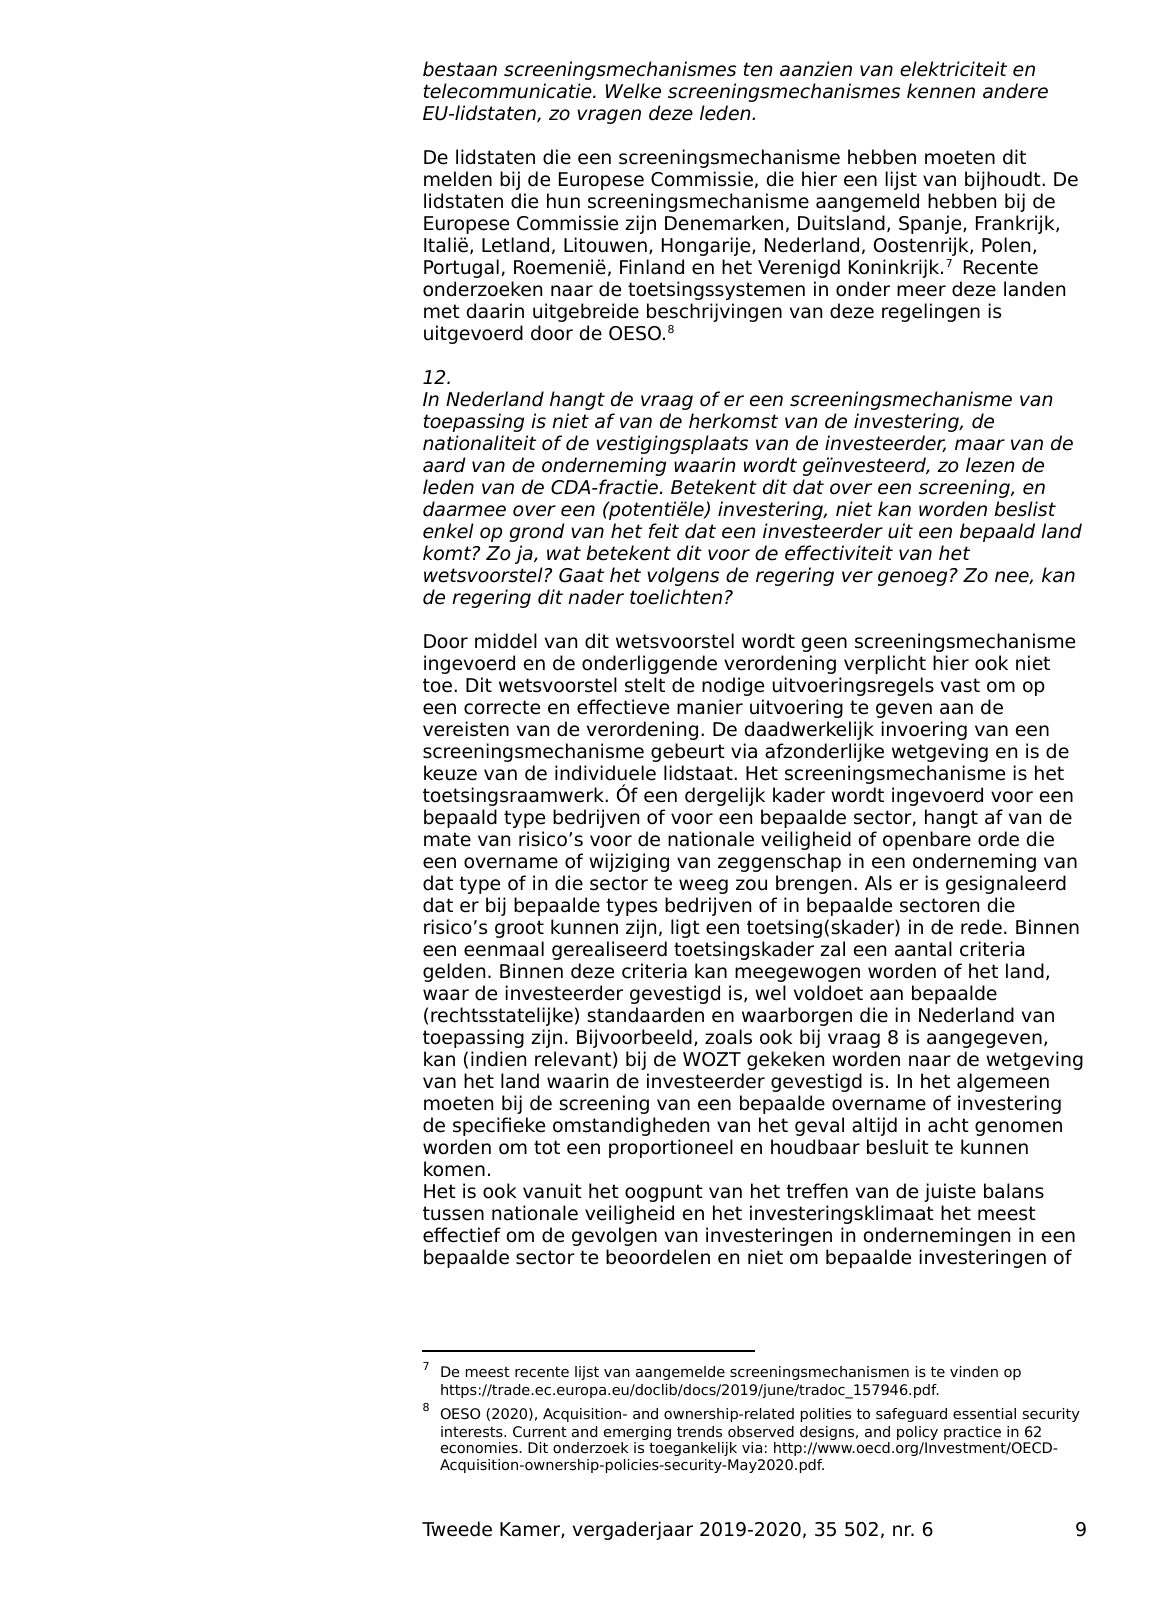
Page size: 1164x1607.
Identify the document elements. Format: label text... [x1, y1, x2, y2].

text OESO (2020), Acquisition- and ownership-related polities to safeguard essential security interests. Current and emerging trends observed designs, and policy practice in 62 economies. Dit onderzoek is toegankelijk via: http://www.oecd.org/Investment/OECD-Acquisition-ownership-policies-security-May2020.pdf. [422, 1402, 1087, 1474]
text Het is ook vanuit het oogpunt van het treffen van de juiste balans tussen nationale veiligheid en het investeringsklimaat het meest effectief om de gevolgen van investeringen in ondernemingen in een bepaalde sector te beoordelen en niet om bepaalde investeringen of [422, 1181, 1087, 1268]
text In Nederland hangt de vraag of er een screeningsmechanisme van toepassing is niet af van de herkomst van de investering, de nationaliteit of de vestigingsplaats van de investeerder, maar van de aard van de onderneming waarin wordt geïnvesteerd, zo lezen de leden van de CDA-fractie. Betekent dit dat over een screening, en daarmee over een (potentiële) investering, niet kan worden beslist enkel op grond van het feit dat een investeerder uit een bepaald land komt? Zo ja, wat betekent dit voor de effectiviteit van het wetsvoorstel? Gaat het volgens de regering ver genoeg? Zo nee, kan de regering dit nader toelichten? [422, 389, 1087, 609]
text De meest recente lijst van aangemelde screeningsmechanismen is te vinden op https://trade.ec.europa.eu/doclib/docs/2019/june/tradoc_157946.pdf. [422, 1360, 1087, 1399]
text 12. [422, 367, 1087, 389]
text bestaan screeningsmechanismes ten aanzien van elektriciteit en telecommunicatie. Welke screeningsmechanismes kennen andere EU-lidstaten, zo vragen deze leden. [422, 59, 1087, 125]
text De lidstaten die een screeningsmechanisme hebben moeten dit melden bij de Europese Commissie, die hier een lijst van bijhoudt. De lidstaten die hun screeningsmechanisme aangemeld hebben bij de Europese Commissie zijn Denemarken, Duitsland, Spanje, Frankrijk, Italië, Letland, Litouwen, Hongarije, Nederland, Oostenrijk, Polen, Portugal, Roemenië, Finland en het Verenigd Koninkrijk. Recente onderzoeken naar de toetsingssystemen in onder meer deze landen met daarin uitgebreide beschrijvingen van deze regelingen is uitgevoerd door de OESO. [422, 147, 1087, 345]
text Door middel van dit wetsvoorstel wordt geen screeningsmechanisme ingevoerd en de onderliggende verordening verplicht hier ook niet toe. Dit wetsvoorstel stelt de nodige uitvoeringsregels vast om op een correcte en effectieve manier uitvoering te geven aan de vereisten van de verordening. De daadwerkelijk invoering van een screeningsmechanisme gebeurt via afzonderlijke wetgeving en is de keuze van de individuele lidstaat. Het screeningsmechanisme is het toetsingsraamwerk. Óf een dergelijk kader wordt ingevoerd voor een bepaald type bedrijven of voor een bepaalde sector, hangt af van de mate van risico’s voor de nationale veiligheid of openbare orde die een overname of wijziging van zeggenschap in een onderneming van dat type of in die sector te weeg zou brengen. Als er is gesignaleerd dat er bij bepaalde types bedrijven of in bepaalde sectoren die risico’s groot kunnen zijn, ligt een toetsing(skader) in de rede. Binnen een eenmaal gerealiseerd toetsingskader zal een aantal criteria gelden. Binnen deze criteria kan meegewogen worden of het land, waar de investeerder gevestigd is, wel voldoet aan bepaalde (rechtsstatelijke) standaarden en waarborgen die in Nederland van toepassing zijn. Bijvoorbeeld, zoals ook bij vraag 8 is aangegeven, kan (indien relevant) bij de WOZT gekeken worden naar de wetgeving van het land waarin de investeerder gevestigd is. In het algemeen moeten bij de screening van een bepaalde overname of investering de specifieke omstandigheden van het geval altijd in acht genomen worden om tot een proportioneel en houdbaar besluit te kunnen komen. [422, 631, 1087, 1181]
